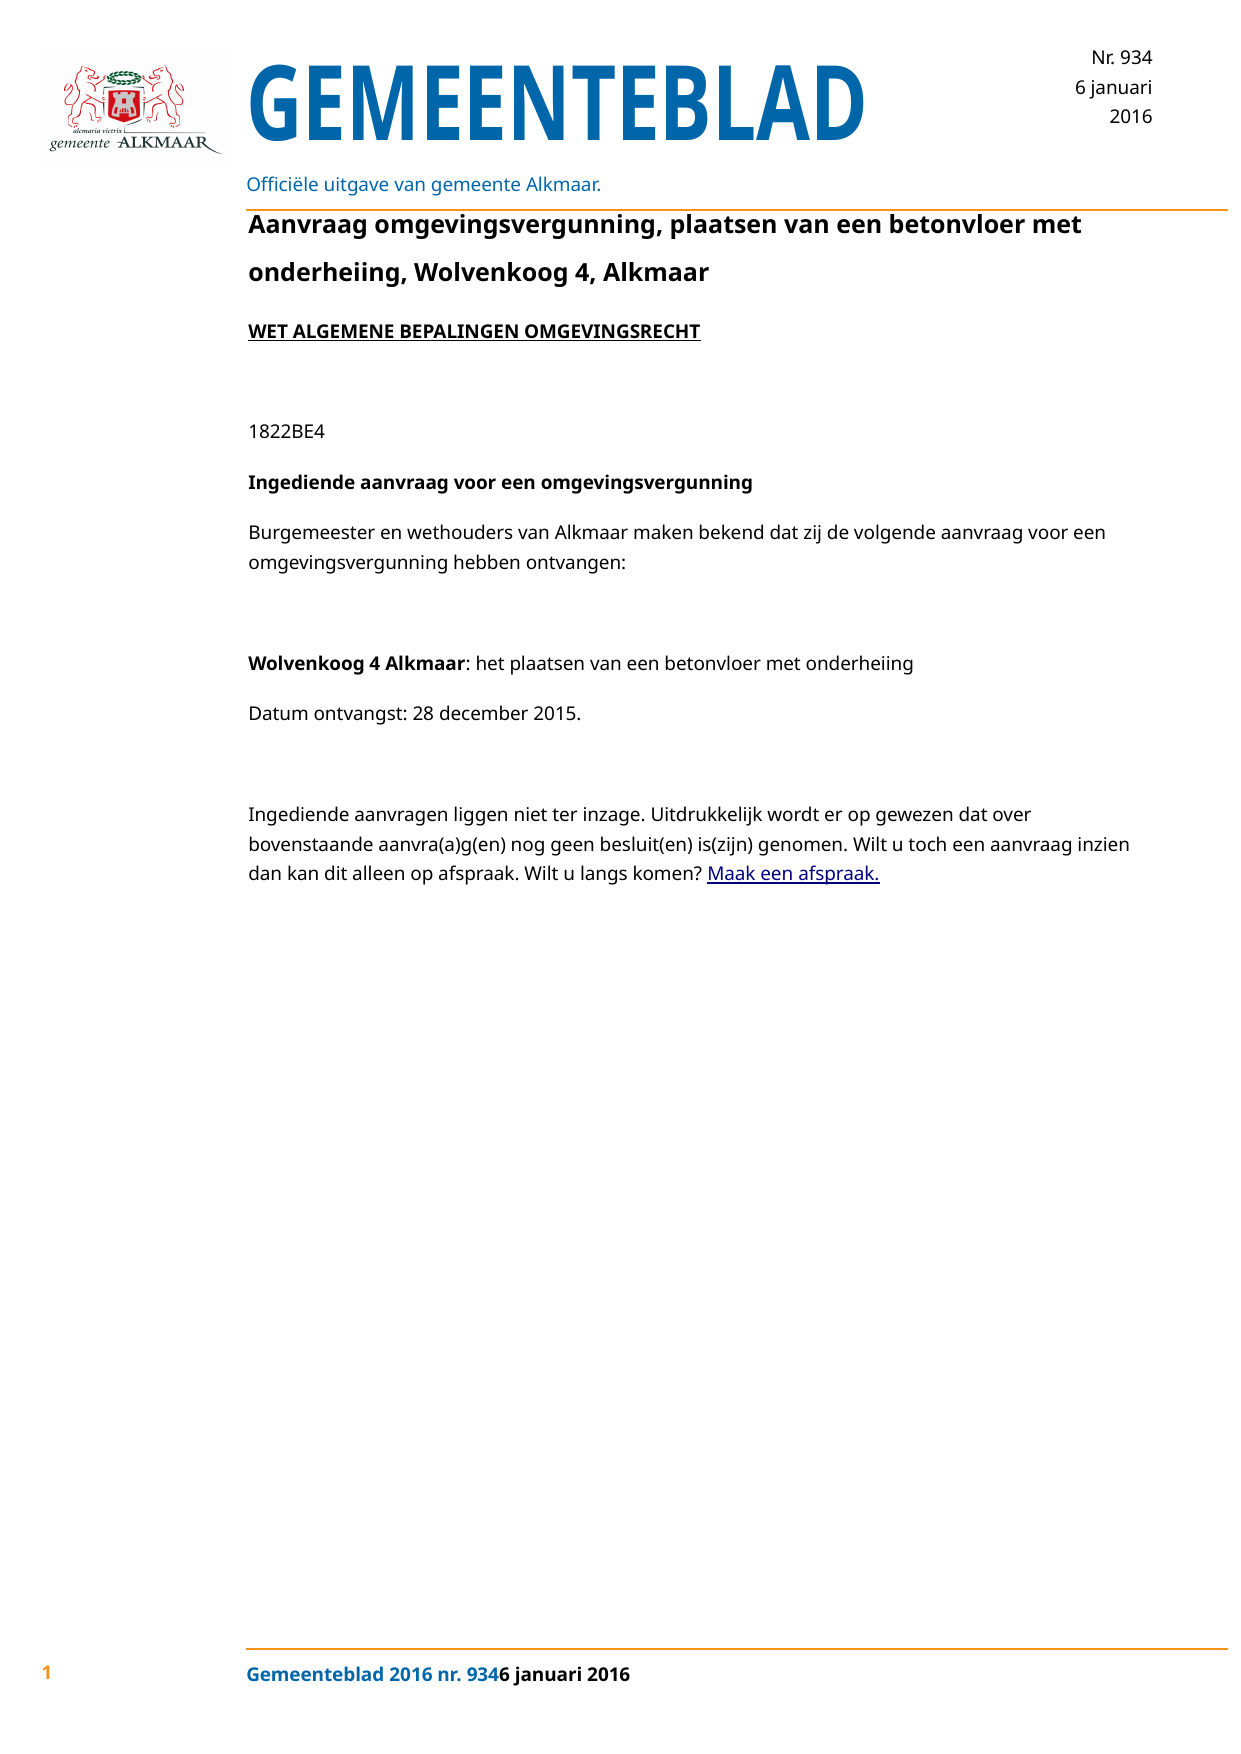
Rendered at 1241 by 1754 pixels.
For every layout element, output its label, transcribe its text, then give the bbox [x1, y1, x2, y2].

text Aanvraag omgevingsvergunning, plaatsen van een betonvloer met onderheiing, Wolvenkoog 4, Alkmaar [248, 211, 1152, 288]
text 1822BE4 [248, 419, 1152, 444]
text Datum ontvangst: 28 december 2015. [248, 700, 1152, 726]
text Wolvenkoog 4 Alkmaar: het plaatsen van een betonvloer met onderheiing [248, 650, 1152, 676]
text Burgemeester en wethouders van Alkmaar maken bekend dat zij de volgende aanvraag voor een omgevingsvergunning hebben ontvangen: [248, 519, 1152, 575]
picture [41, 47, 231, 172]
text Ingediende aanvragen liggen niet ter inzage. Uitdrukkelijk wordt er op gewezen dat over bovenstaande aanvra(a)g(en) nog geen besluit(en) is(zijn) genomen. Wilt u toch een aanvraag inzien dan kan dit alleen op afspraak. Wilt u langs komen? Maak een afspraak. [248, 801, 1152, 886]
text Ingediende aanvraag voor een omgevingsvergunning [248, 469, 1152, 495]
text WET ALGEMENE BEPALINGEN OMGEVINGSRECHT [248, 318, 1152, 344]
